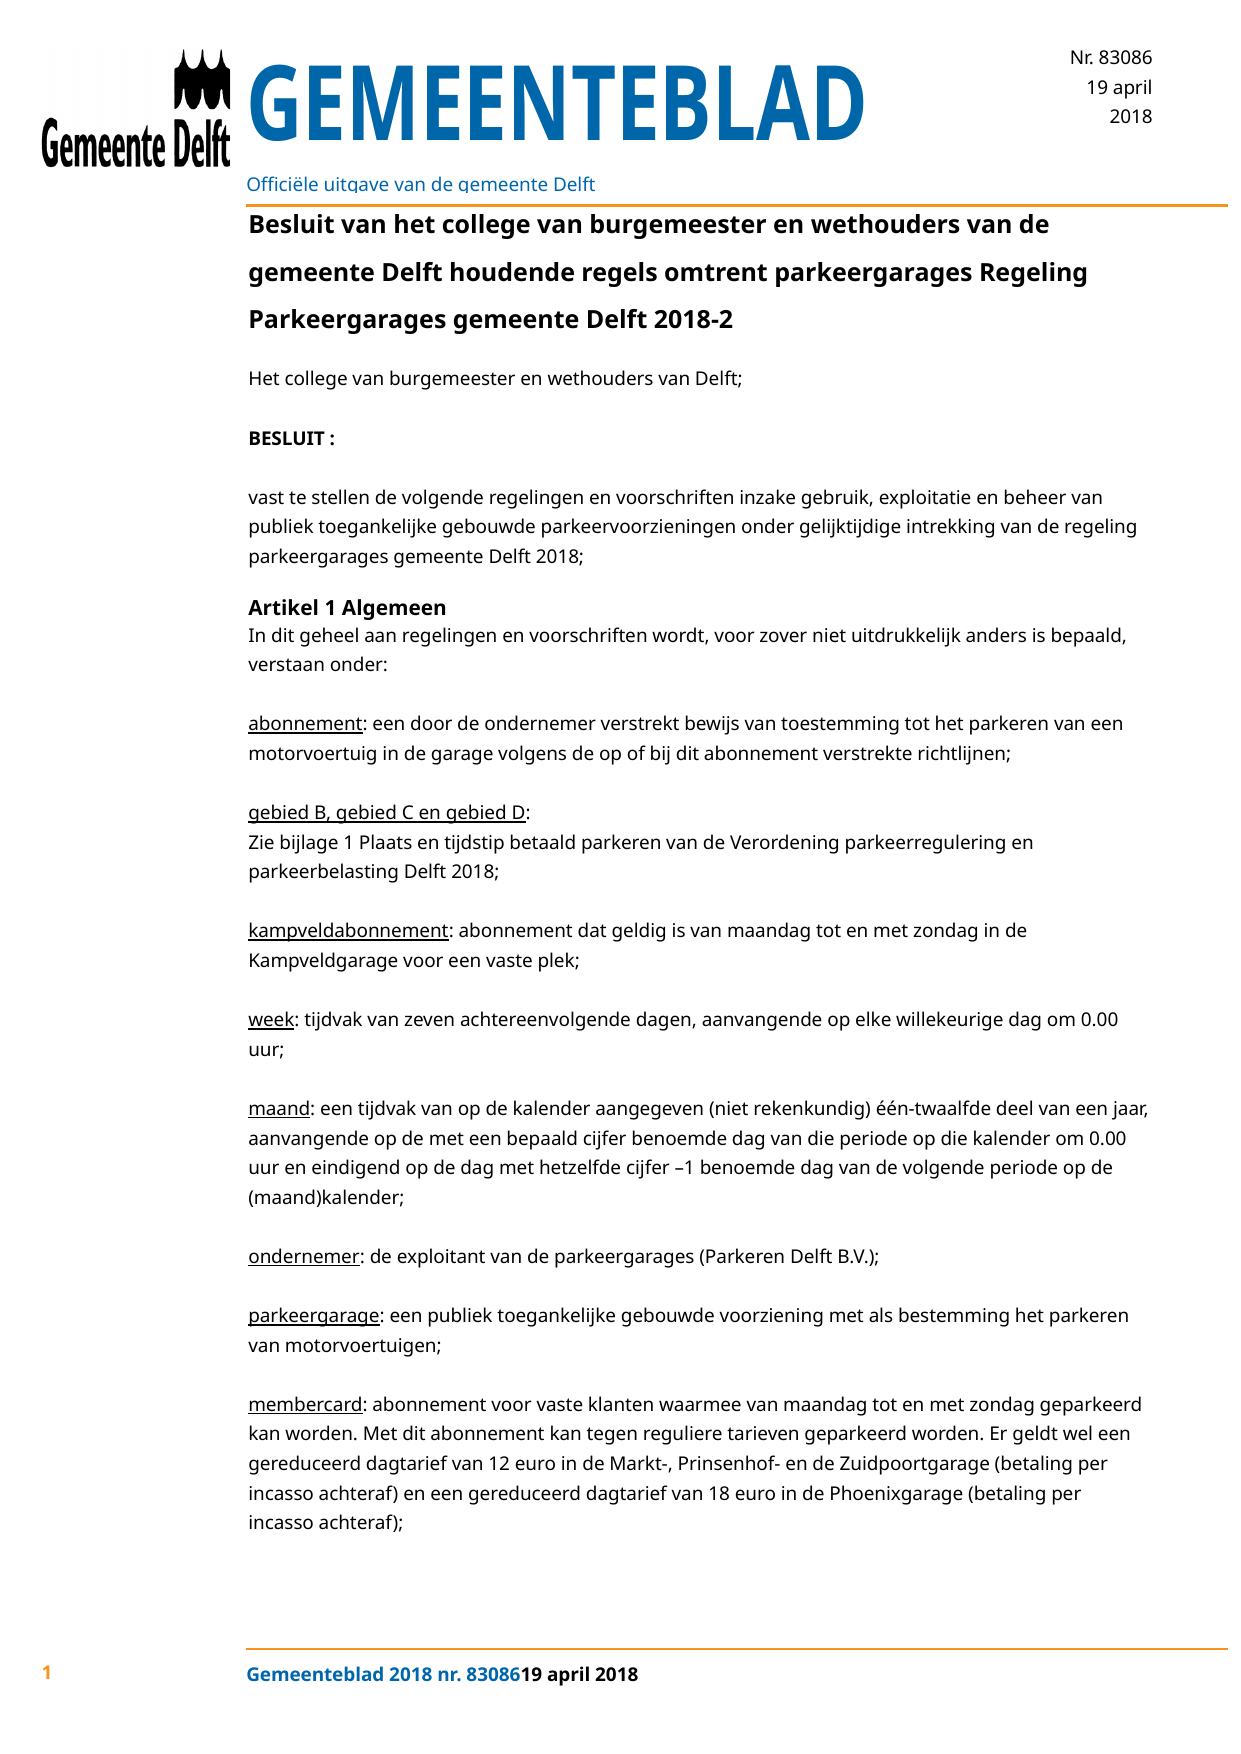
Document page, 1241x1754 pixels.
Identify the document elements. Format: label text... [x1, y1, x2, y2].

text In dit geheel aan regelingen en voorschriften wordt, voor zover niet uitdrukkelijk anders is bepaald, verstaan onder: [248, 622, 1152, 677]
text gebied B, gebied C en gebied D: [248, 799, 1152, 825]
text Het college van burgemeester en wethouders van Delft; [248, 366, 1152, 391]
text BESLUIT : [248, 425, 1152, 450]
text kampveldabonnement: abonnement dat geldig is van maandag tot en met zondag in de Kampveldgarage voor een vaste plek; [248, 918, 1152, 973]
text week: tijdvak van zeven achtereenvolgende dagen, aanvangende op elke willekeurige dag om 0.00 uur; [248, 1006, 1152, 1062]
text Zie bijlage 1 Plaats en tijdstip betaald parkeren van de Verordening parkeerregulering en parkeerbelasting Delft 2018; [248, 829, 1152, 884]
text Artikel 1 Algemeen [248, 593, 1152, 622]
text abonnement: een door de ondernemer verstrekt bewijs van toestemming tot het parkeren van een motorvoertuig in de garage volgens de op of bij dit abonnement verstrekte richtlijnen; [248, 711, 1152, 766]
text membercard: abonnement voor vaste klanten waarmee van maandag tot en met zondag geparkeerd kan worden. Met dit abonnement kan tegen reguliere tarieven geparkeerd worden. Er geldt wel een gereduceerd dagtarief van 12 euro in de Markt-, Prinsenhof- en de Zuidpoortgarage (betaling per incasso achteraf) en een gereduceerd dagtarief van 18 euro in de Phoenixgarage (betaling per incasso achteraf); [248, 1391, 1152, 1535]
text maand: een tijdvak van op de kalender aangegeven (niet rekenkundig) één-twaalfde deel van een jaar, aanvangende op de met een bepaald cijfer benoemde dag van die periode op die kalender om 0.00 uur en eindigend op de dag met hetzelfde cijfer –1 benoemde dag van de volgende periode op de (maand)kalender; [248, 1095, 1152, 1210]
text vast te stellen de volgende regelingen en voorschriften inzake gebruik, exploitatie en beheer van publiek toegankelijke gebouwde parkeervoorzieningen onder gelijktijdige intrekking van de regeling parkeergarages gemeente Delft 2018; [248, 484, 1152, 569]
text parkeergarage: een publiek toegankelijke gebouwde voorziening met als bestemming het parkeren van motorvoertuigen; [248, 1302, 1152, 1358]
text ondernemer: de exploitant van de parkeergarages (Parkeren Delft B.V.); [248, 1243, 1152, 1269]
picture [41, 47, 231, 172]
text Besluit van het college van burgemeester en wethouders van de gemeente Delft houdende regels omtrent parkeergarages Regeling Parkeergarages gemeente Delft 2018-2 [248, 207, 1152, 336]
